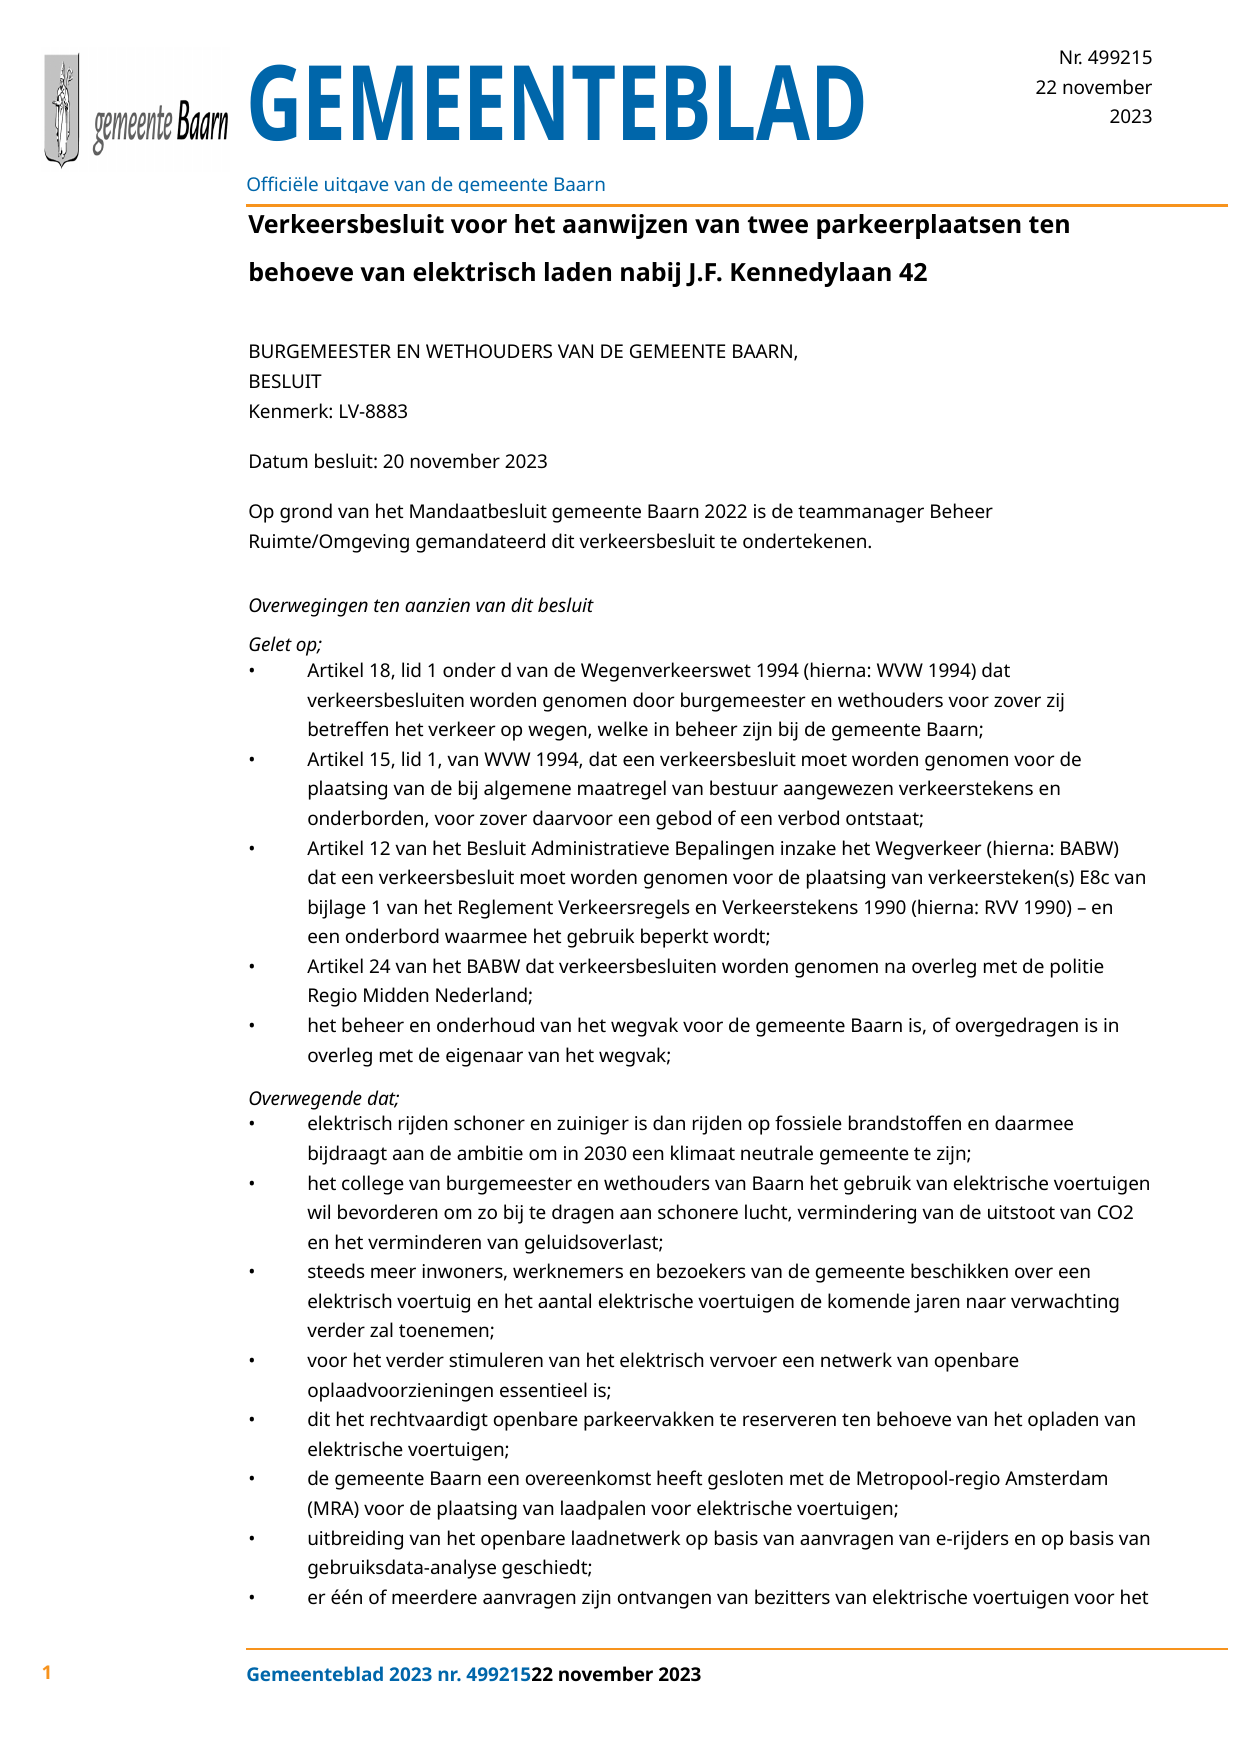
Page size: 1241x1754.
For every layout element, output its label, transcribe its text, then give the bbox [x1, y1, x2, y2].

text BESLUIT [248, 368, 1152, 394]
text Verkeersbesluit voor het aanwijzen van twee parkeerplaatsen ten behoeve van elektrisch laden nabij J.F. Kennedylaan 42 [248, 207, 1152, 288]
list er één of meerdere aanvragen zijn ontvangen van bezitters van elektrische voertuigen voor het [248, 1584, 1152, 1610]
text Overwegende dat; [248, 1085, 1152, 1111]
text BURGEMEESTER EN WETHOUDERS VAN DE GEMEENTE BAARN, [248, 339, 1152, 364]
list voor het verder stimuleren van het elektrisch vervoer een netwerk van openbare oplaadvoorzieningen essentieel is; [248, 1347, 1152, 1403]
list steeds meer inwoners, werknemers en bezoekers van de gemeente beschikken over een elektrisch voertuig en het aantal elektrische voertuigen de komende jaren naar verwachting verder zal toenemen; [248, 1258, 1152, 1343]
list uitbreiding van het openbare laadnetwerk op basis van aanvragen van e-rijders en op basis van gebruiksdata-analyse geschiedt; [248, 1525, 1152, 1580]
text Kenmerk: LV-8883 [248, 398, 1152, 423]
list Artikel 18, lid 1 onder d van de Wegenverkeerswet 1994 (hierna: WVW 1994) dat verkeersbesluiten worden genomen door burgemeester en wethouders voor zover zij betreffen het verkeer op wegen, welke in beheer zijn bij de gemeente Baarn; [248, 657, 1152, 742]
text Datum besluit: 20 november 2023 [248, 448, 1152, 474]
text Op grond van het Mandaatbesluit gemeente Baarn 2022 is de teammanager Beheer Ruimte/Omgeving gemandateerd dit verkeersbesluit te ondertekenen. [248, 499, 1152, 554]
list Artikel 15, lid 1, van WVW 1994, dat een verkeersbesluit moet worden genomen voor de plaatsing van de bij algemene maatregel van bestuur aangewezen verkeerstekens en onderborden, voor zover daarvoor een gebod of een verbod ontstaat; [248, 746, 1152, 831]
text Gelet op; [248, 631, 1152, 657]
text Overwegingen ten aanzien van dit besluit [248, 592, 1152, 618]
picture [41, 47, 231, 172]
list de gemeente Baarn een overeenkomst heeft gesloten met de Metropool-regio Amsterdam (MRA) voor de plaatsing van laadpalen voor elektrische voertuigen; [248, 1466, 1152, 1521]
list Artikel 12 van het Besluit Administratieve Bepalingen inzake het Wegverkeer (hierna: BABW) dat een verkeersbesluit moet worden genomen voor de plaatsing van verkeersteken(s) E8c van bijlage 1 van het Reglement Verkeersregels en Verkeerstekens 1990 (hierna: RVV 1990) – en een onderbord waarmee het gebruik beperkt wordt; [248, 835, 1152, 949]
list Artikel 24 van het BABW dat verkeersbesluiten worden genomen na overleg met de politie Regio Midden Nederland; [248, 953, 1152, 1008]
list het college van burgemeester en wethouders van Baarn het gebruik van elektrische voertuigen wil bevorderen om zo bij te dragen aan schonere lucht, vermindering van de uitstoot van CO2 en het verminderen van geluidsoverlast; [248, 1170, 1152, 1255]
list dit het rechtvaardigt openbare parkeervakken te reserveren ten behoeve van het opladen van elektrische voertuigen; [248, 1406, 1152, 1462]
list elektrisch rijden schoner en zuiniger is dan rijden op fossiele brandstoffen en daarmee bijdraagt aan de ambitie om in 2030 een klimaat neutrale gemeente te zijn; [248, 1111, 1152, 1166]
list het beheer en onderhoud van het wegvak voor de gemeente Baarn is, of overgedragen is in overleg met de eigenaar van het wegvak; [248, 1012, 1152, 1067]
